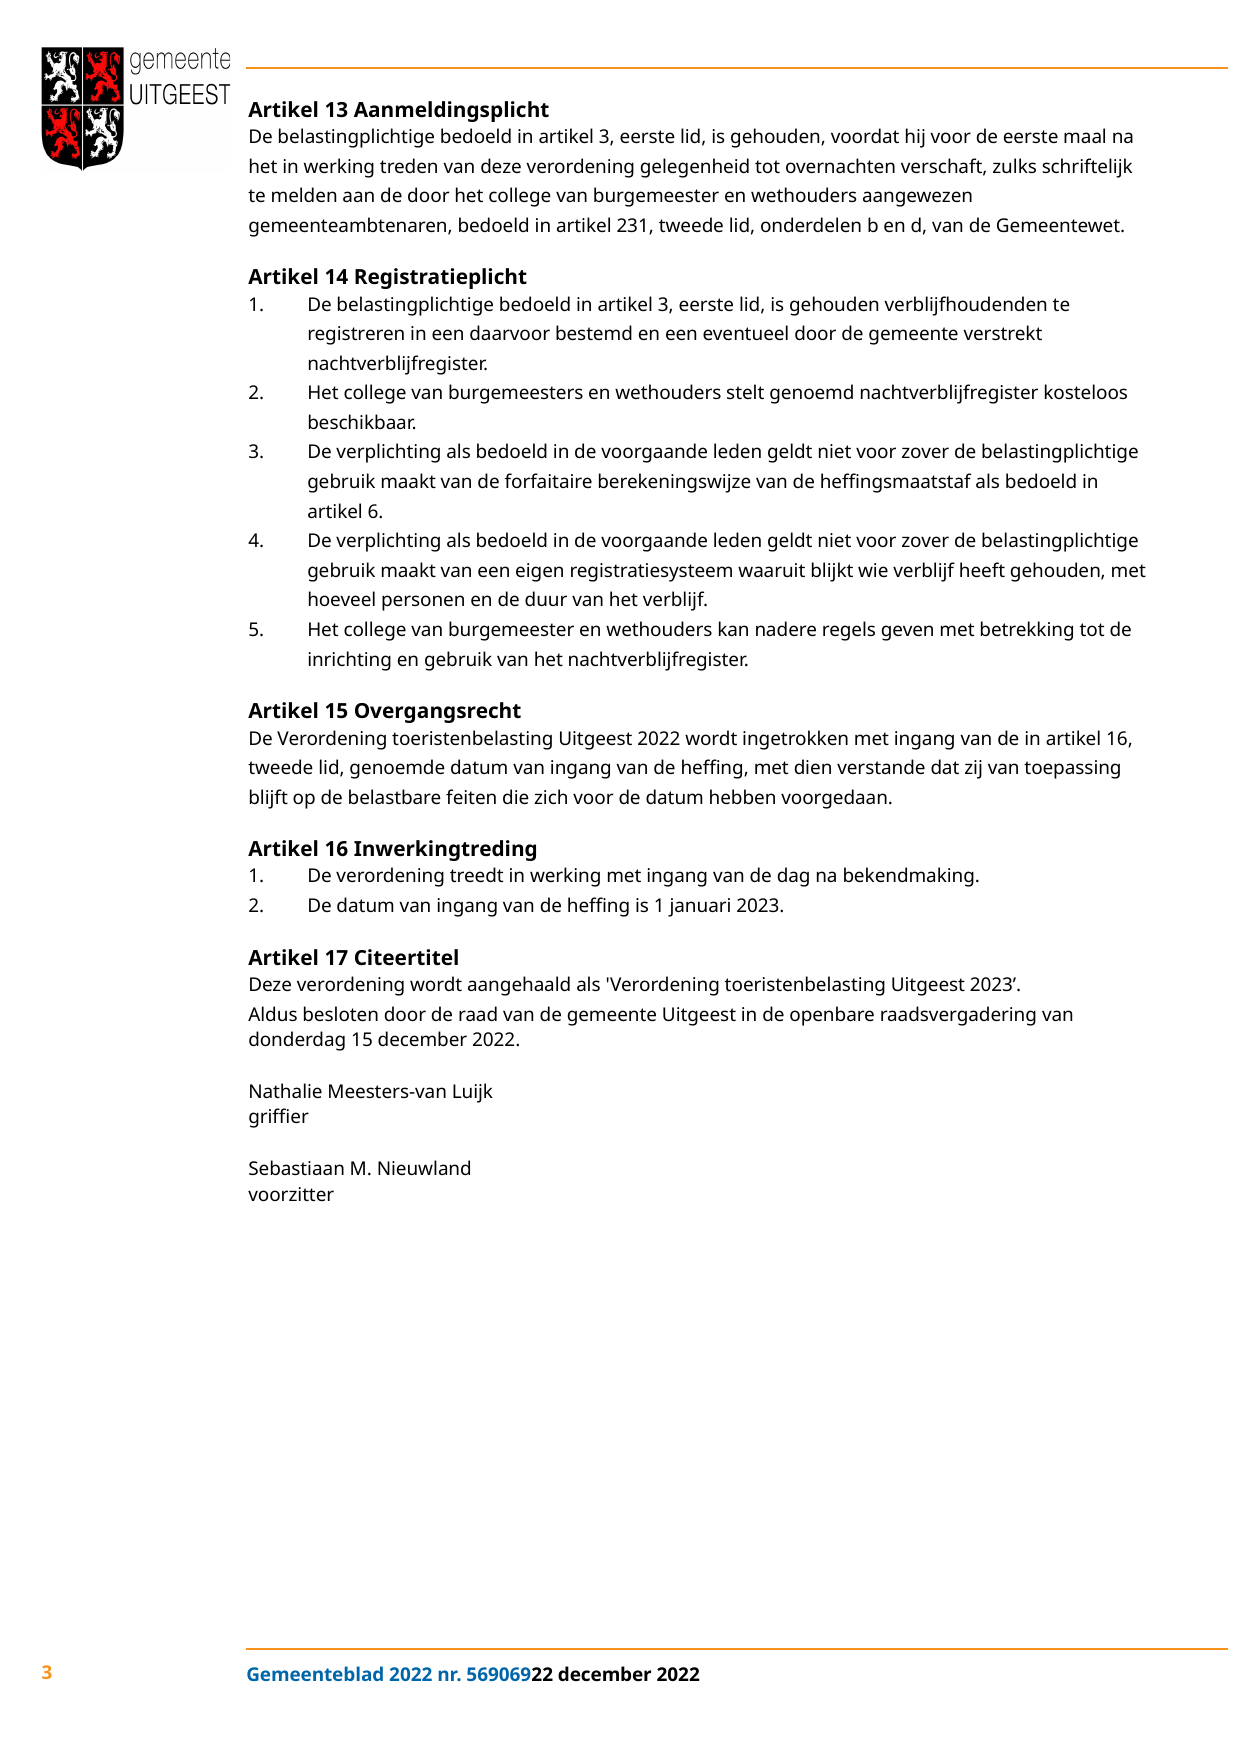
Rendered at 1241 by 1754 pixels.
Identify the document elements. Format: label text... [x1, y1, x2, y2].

text De Verordening toeristenbelasting Uitgeest 2022 wordt ingetrokken met ingang van de in artikel 16, tweede lid, genoemde datum van ingang van de heffing, met dien verstande dat zij van toepassing blijft op de belastbare feiten die zich voor de datum hebben voorgedaan. [248, 725, 1152, 809]
list De datum van ingang van de heffing is 1 januari 2023. [248, 892, 1152, 918]
text Aldus besloten door de raad van de gemeente Uitgeest in de openbare raadsvergadering van donderdag 15 december 2022. [248, 1001, 1152, 1052]
text Artikel 14 Registratieplicht [248, 262, 1152, 291]
text Artikel 16 Inwerkingtreding [248, 834, 1152, 863]
text Artikel 13 Aanmeldingsplicht [248, 95, 1152, 123]
list De verplichting als bedoeld in de voorgaande leden geldt niet voor zover de belastingplichtige gebruik maakt van de forfaitaire berekeningswijze van de heffingsmaatstaf als bedoeld in artikel 6. [248, 439, 1152, 524]
text De belastingplichtige bedoeld in artikel 3, eerste lid, is gehouden, voordat hij voor de eerste maal na het in werking treden van deze verordening gelegenheid tot overnachten verschaft, zulks schriftelijk te melden aan de door het college van burgemeester en wethouders aangewezen gemeenteambtenaren, bedoeld in artikel 231, tweede lid, onderdelen b en d, van de Gemeentewet. [248, 123, 1152, 238]
list Het college van burgemeester en wethouders kan nadere regels geven met betrekking tot de inrichting en gebruik van het nachtverblijfregister. [248, 616, 1152, 672]
list De verordening treedt in werking met ingang van de dag na bekendmaking. [248, 863, 1152, 888]
picture [41, 47, 231, 172]
list De belastingplichtige bedoeld in artikel 3, eerste lid, is gehouden verblijfhoudenden te registreren in een daarvoor bestemd en een eventueel door de gemeente verstrekt nachtverblijfregister. [248, 291, 1152, 376]
text Deze verordening wordt aangehaald als 'Verordening toeristenbelasting Uitgeest 2023’. [248, 971, 1152, 997]
text Nathalie Meesters-van Luijk [248, 1078, 1152, 1104]
text griffier [248, 1104, 1152, 1129]
text voorzitter [248, 1181, 1152, 1207]
list De verplichting als bedoeld in de voorgaande leden geldt niet voor zover de belastingplichtige gebruik maakt van een eigen registratiesysteem waaruit blijkt wie verblijf heeft gehouden, met hoeveel personen en de duur van het verblijf. [248, 527, 1152, 612]
text Artikel 15 Overgangsrecht [248, 696, 1152, 725]
text Artikel 17 Citeertitel [248, 943, 1152, 971]
list Het college van burgemeesters en wethouders stelt genoemd nachtverblijfregister kosteloos beschikbaar. [248, 379, 1152, 435]
text Sebastiaan M. Nieuwland [248, 1155, 1152, 1181]
